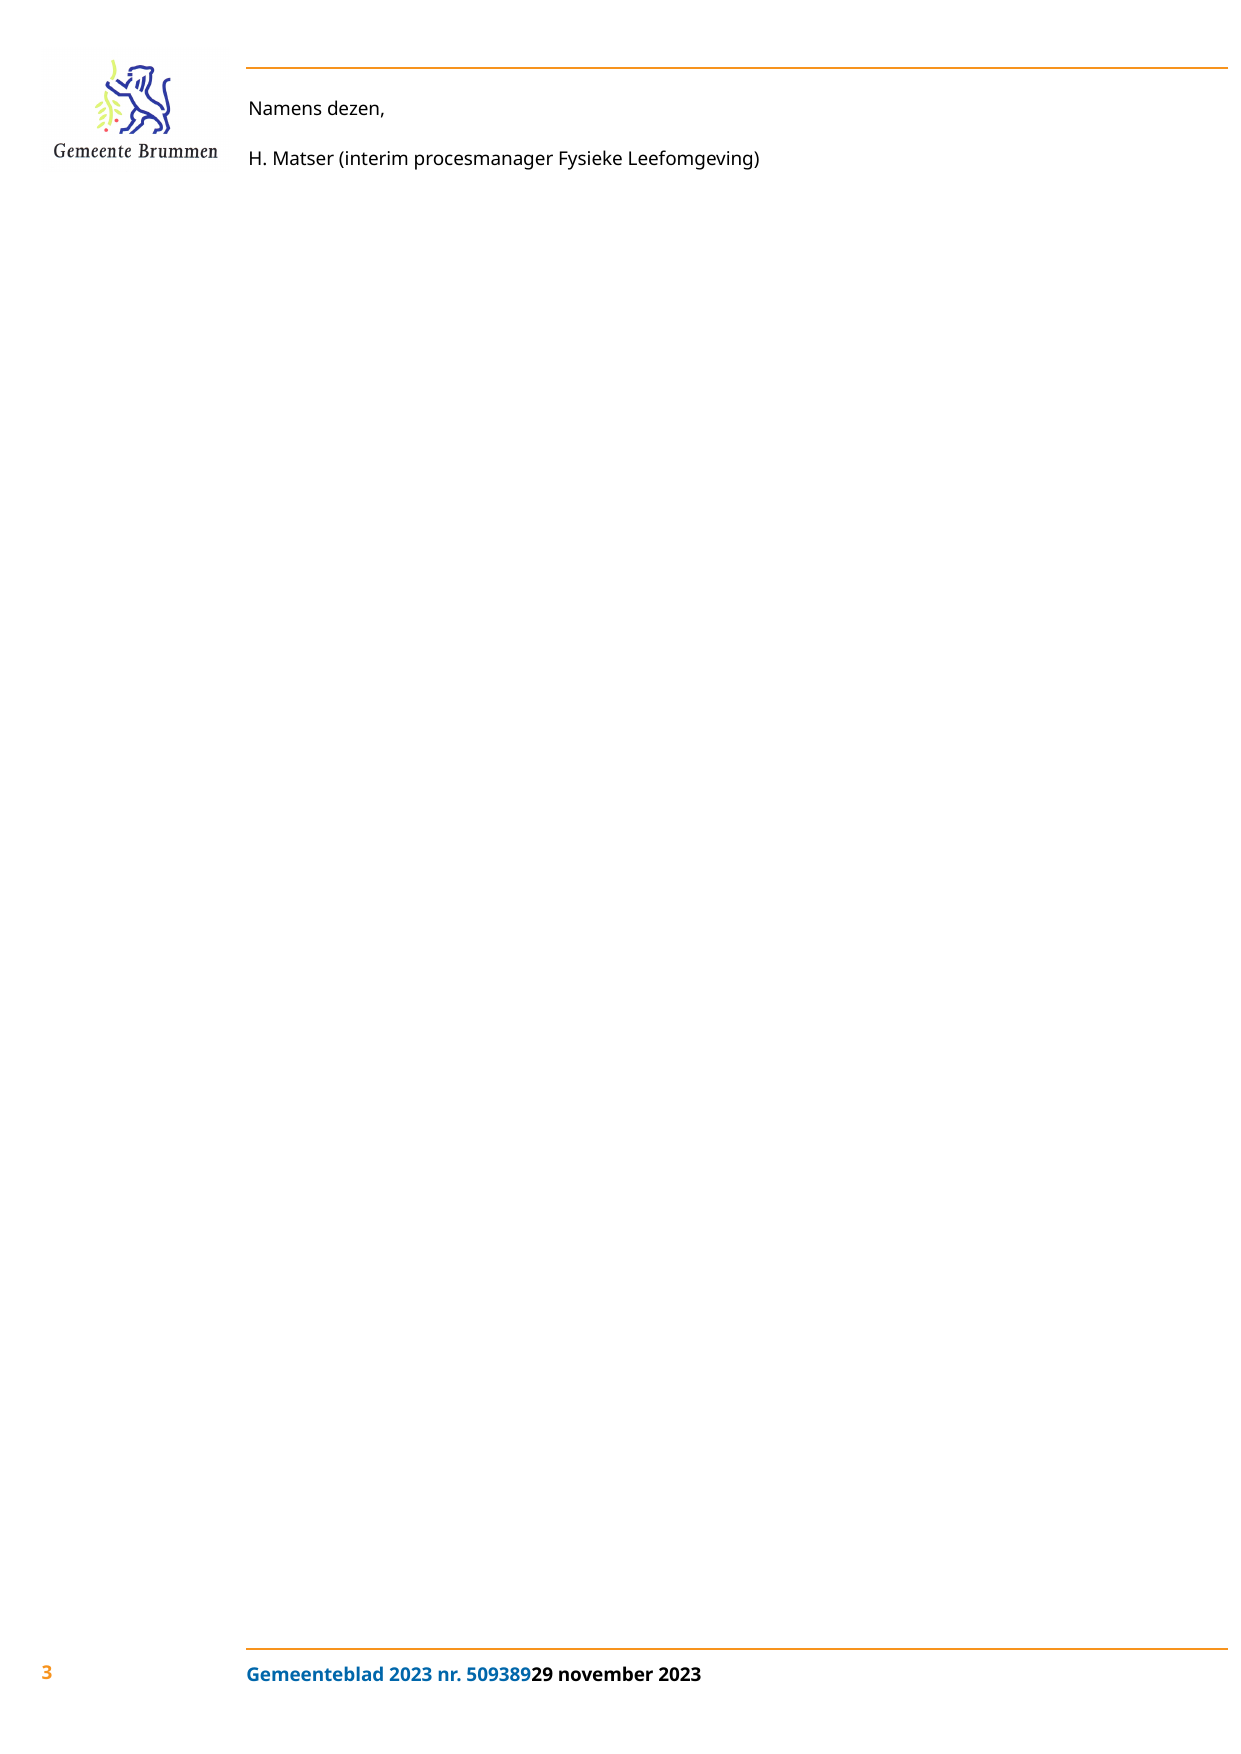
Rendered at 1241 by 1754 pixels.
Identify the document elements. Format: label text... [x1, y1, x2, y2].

picture [41, 47, 231, 172]
text Namens dezen, [248, 95, 1152, 121]
text H. Matser (interim procesmanager Fysieke Leefomgeving) [248, 145, 1152, 171]
